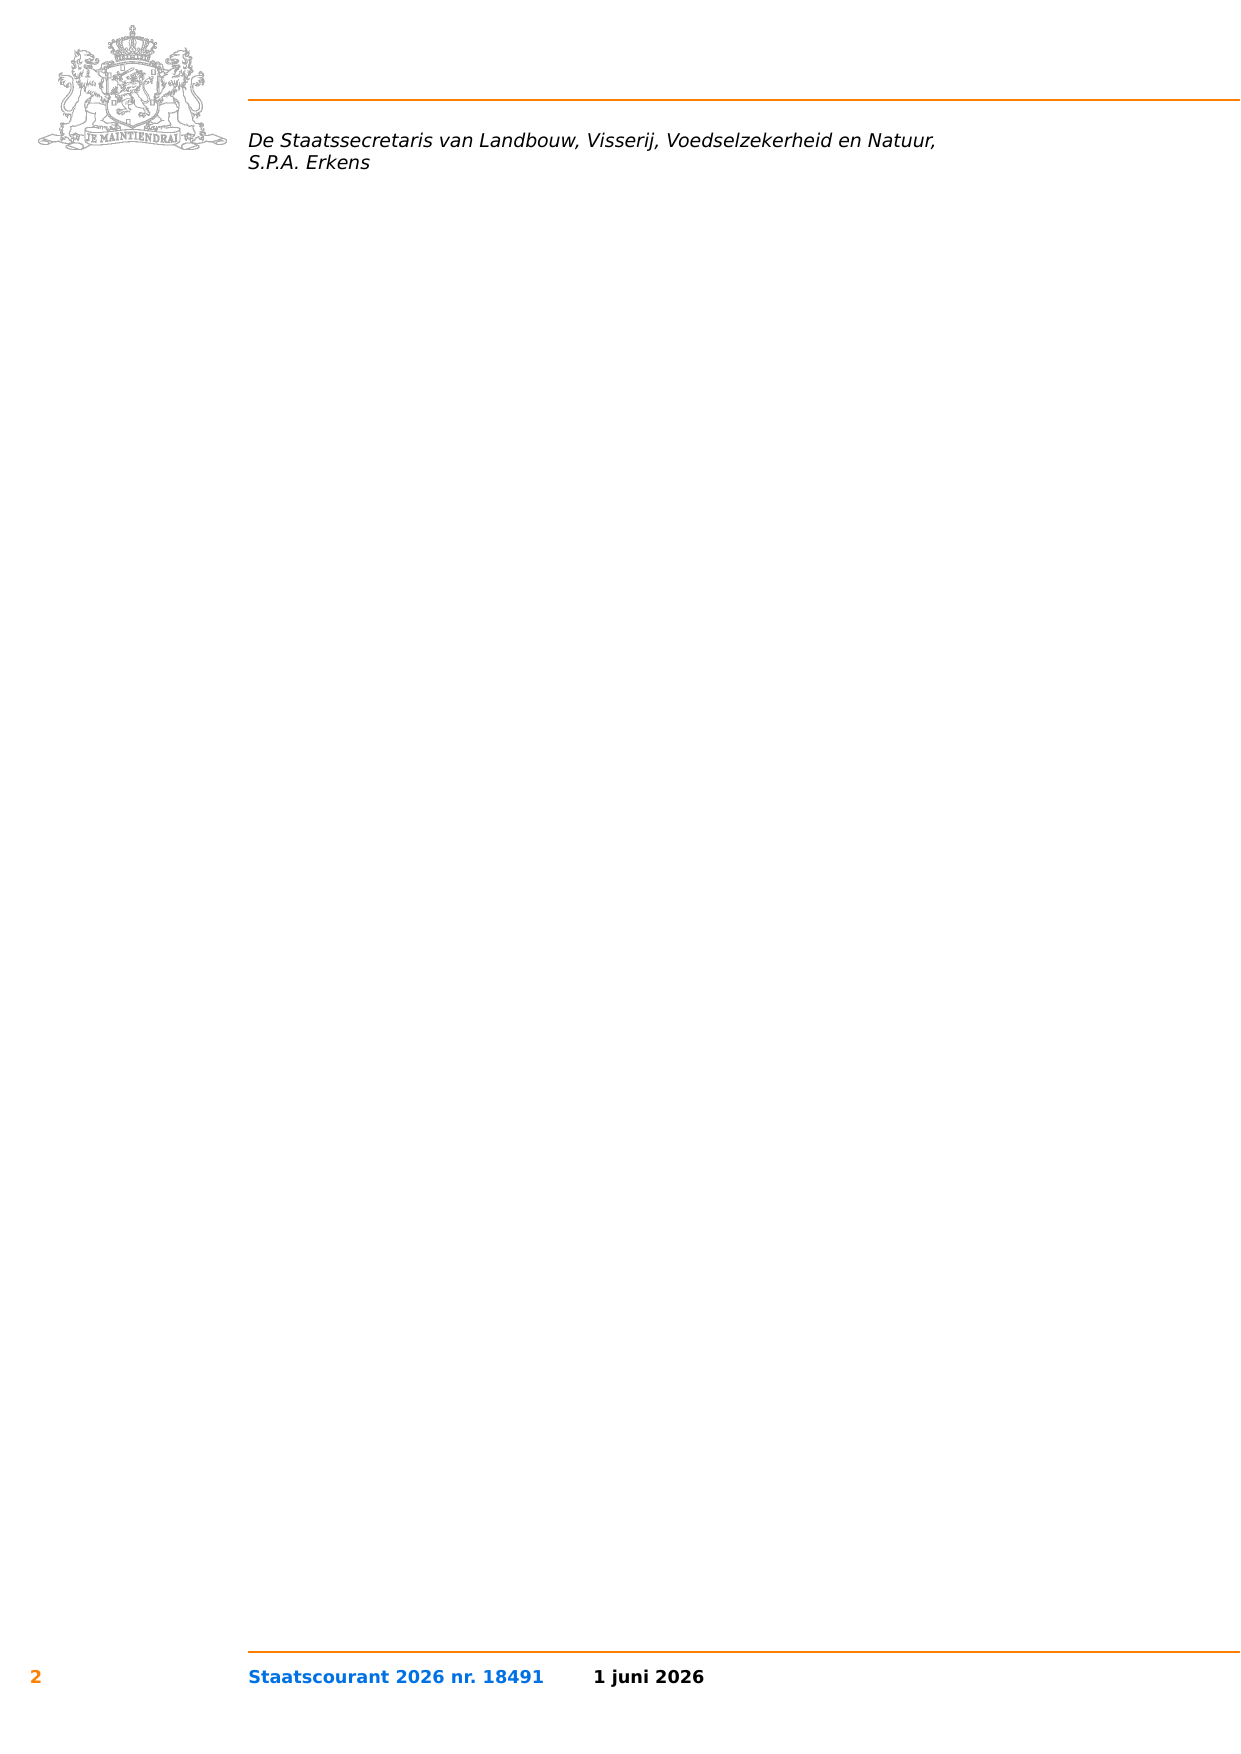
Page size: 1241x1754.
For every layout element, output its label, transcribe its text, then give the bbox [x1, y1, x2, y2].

text De Staatssecretaris van Landbouw, Visserij, Voedselzekerheid en Natuur, S.P.A. Erkens [248, 130, 1163, 174]
picture [38, 25, 227, 150]
